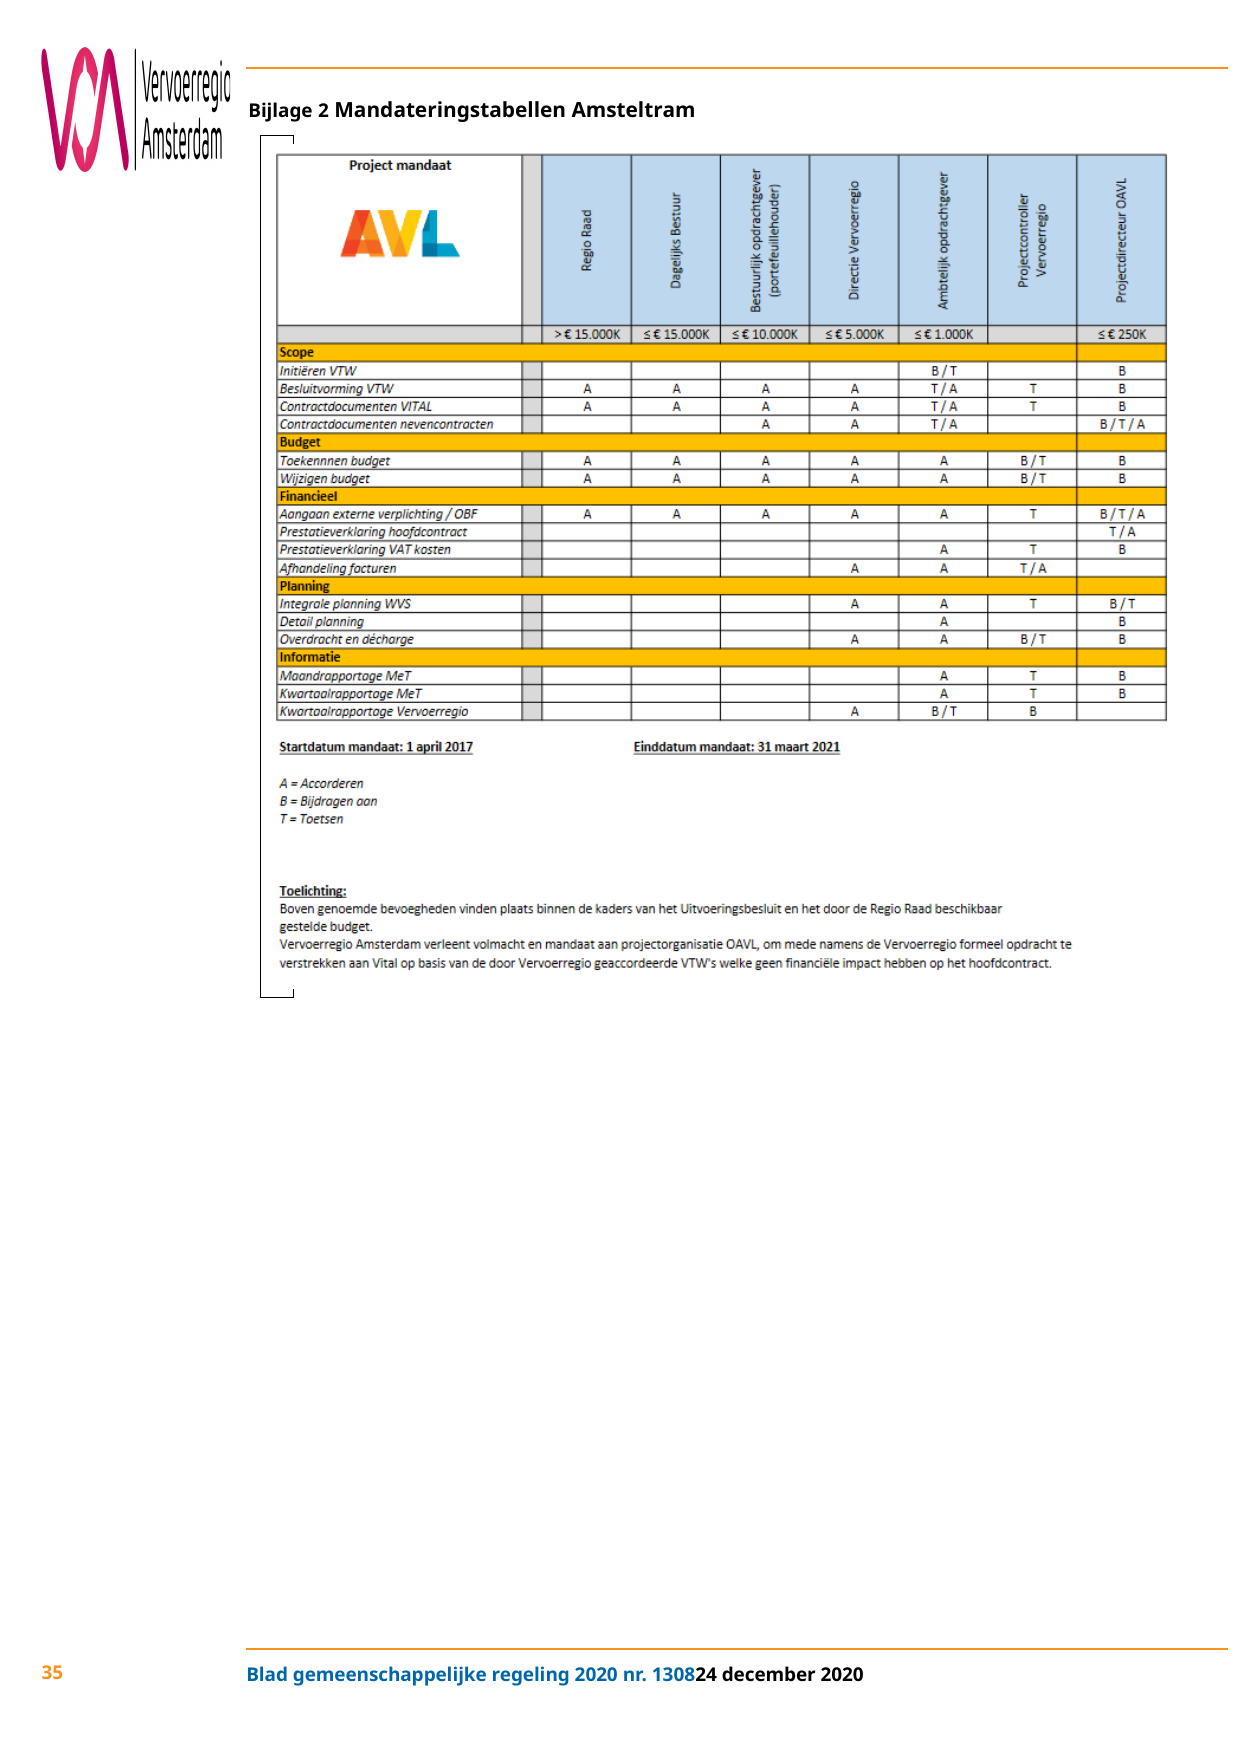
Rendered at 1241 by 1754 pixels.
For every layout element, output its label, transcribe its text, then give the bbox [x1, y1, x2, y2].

picture [41, 47, 231, 172]
picture [268, 144, 1173, 989]
text Bijlage 2 Mandateringstabellen Amsteltram [248, 95, 1152, 123]
